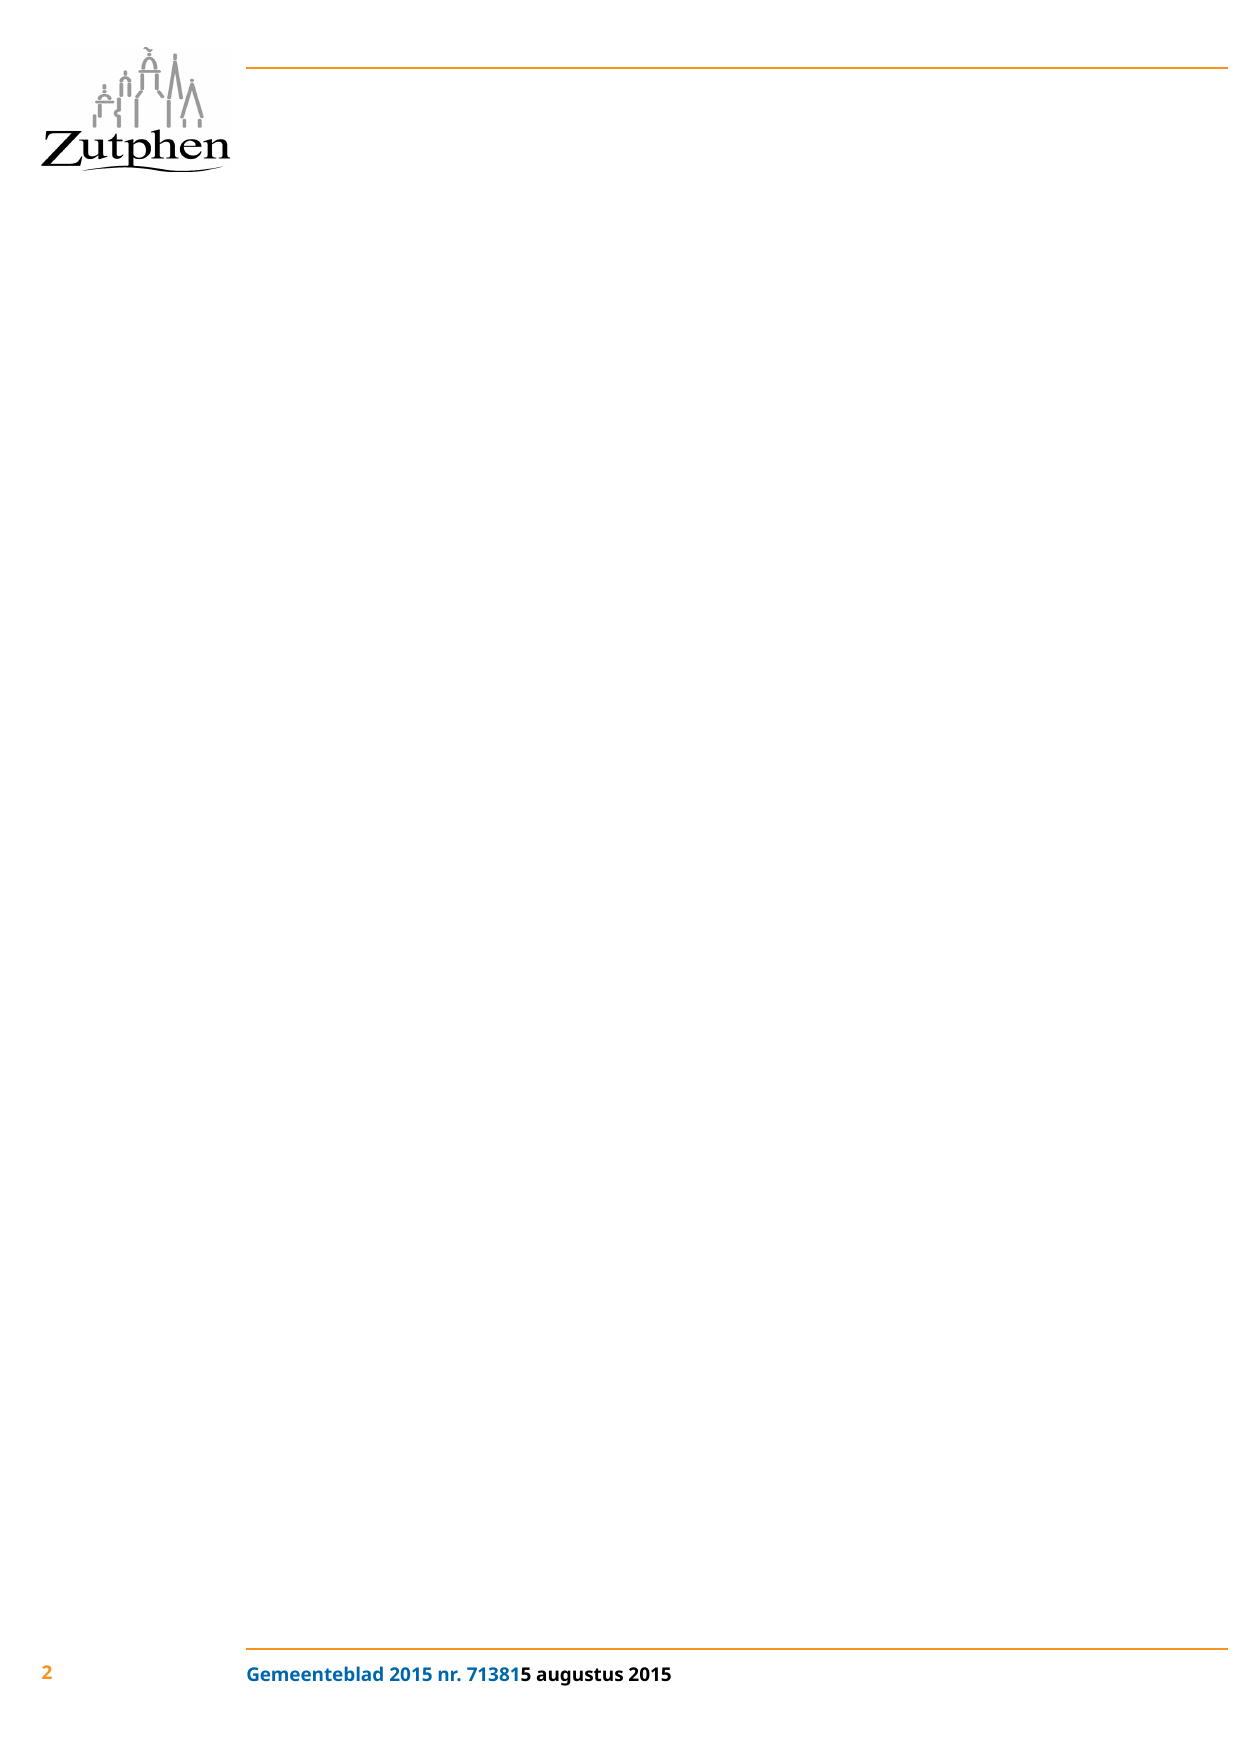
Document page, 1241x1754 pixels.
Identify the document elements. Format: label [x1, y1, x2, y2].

picture [41, 47, 231, 172]
